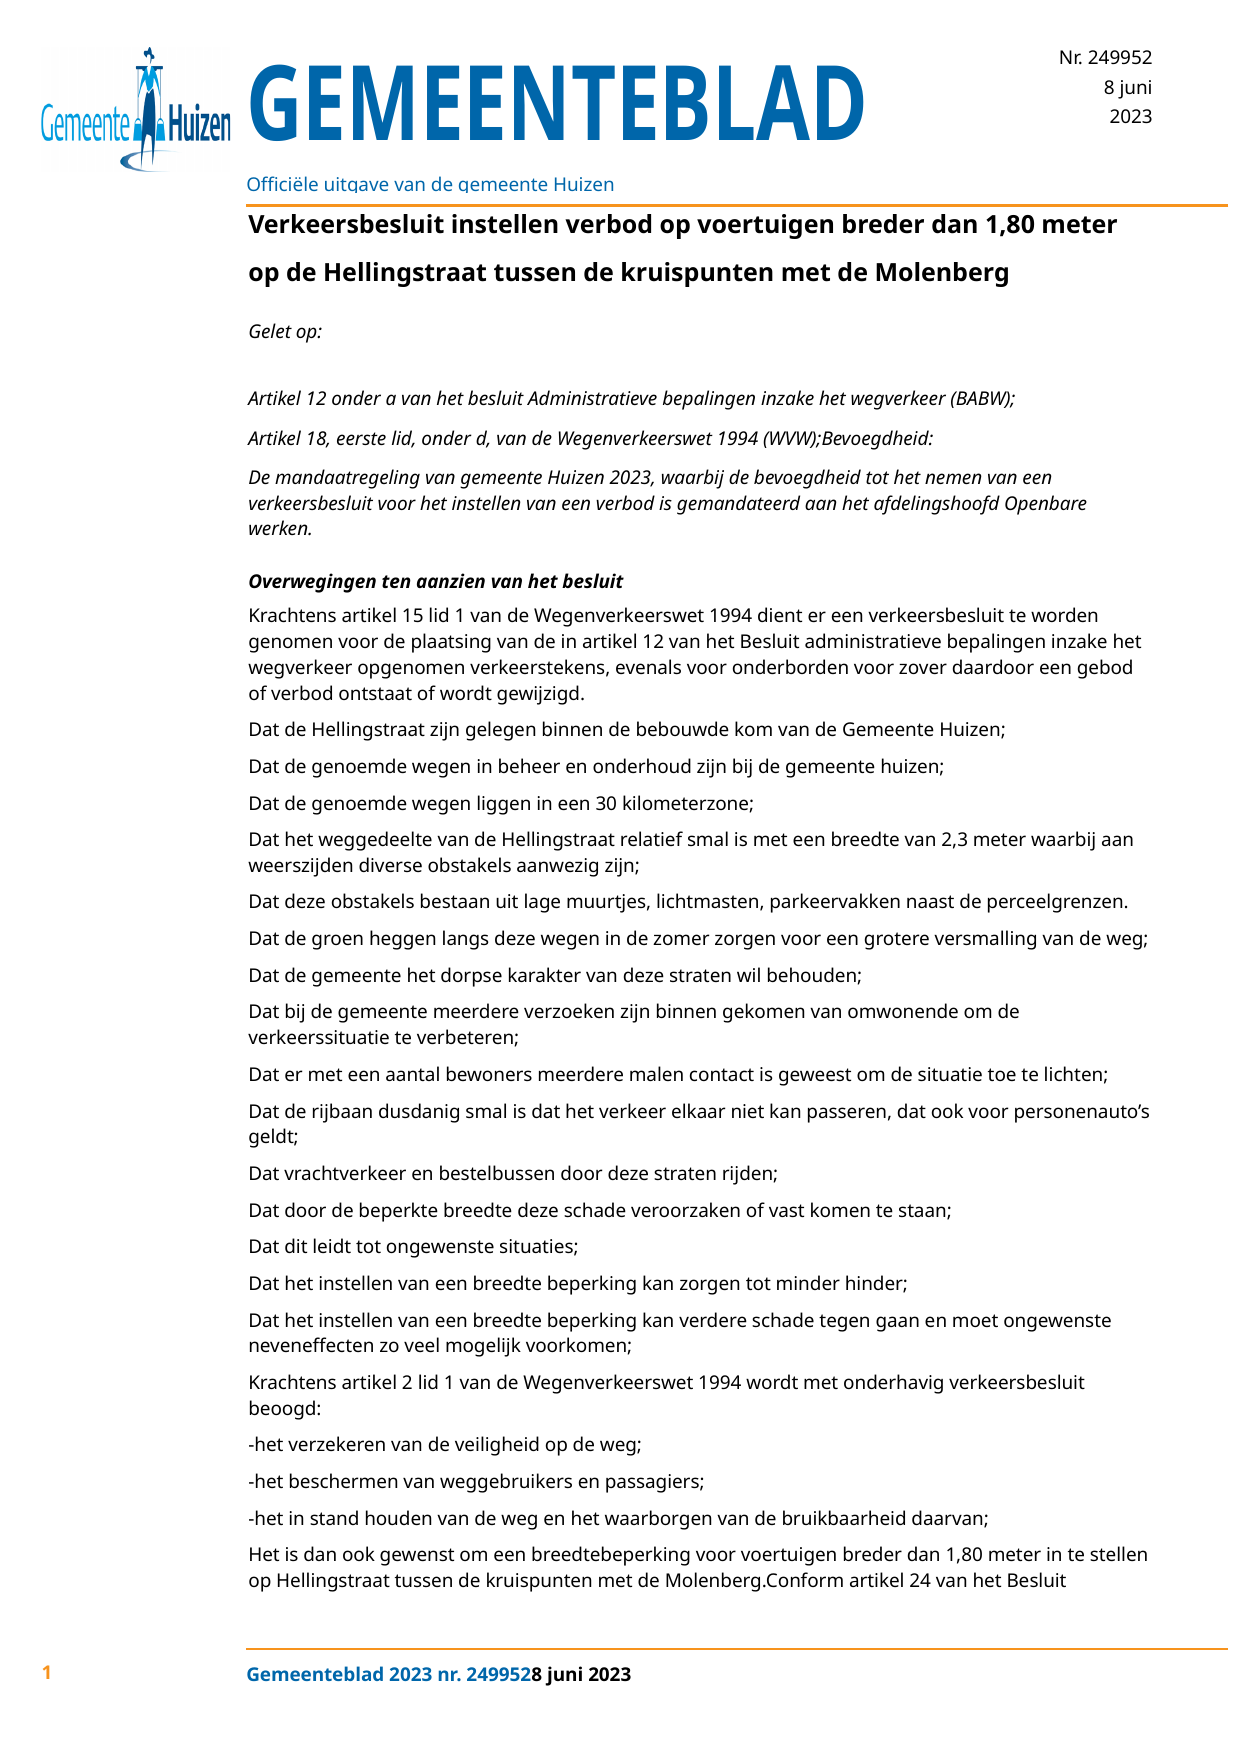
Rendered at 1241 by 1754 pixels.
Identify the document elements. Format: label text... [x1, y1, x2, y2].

text Dat de groen heggen langs deze wegen in de zomer zorgen voor een grotere versmalling van de weg; [248, 925, 1152, 951]
text Artikel 18, eerste lid, onder d, van de Wegenverkeerswet 1994 (WVW);Bevoegdheid: [248, 425, 1152, 451]
text Krachtens artikel 2 lid 1 van de Wegenverkeerswet 1994 wordt met onderhavig verkeersbesluit beoogd: [248, 1369, 1152, 1421]
text Dat de genoemde wegen liggen in een 30 kilometerzone; [248, 790, 1152, 815]
text Overwegingen ten aanzien van het besluit [248, 568, 1152, 594]
text Krachtens artikel 15 lid 1 van de Wegenverkeerswet 1994 dient er een verkeersbesluit te worden genomen voor de plaatsing van de in artikel 12 van het Besluit administratieve bepalingen inzake het wegverkeer opgenomen verkeerstekens, evenals voor onderborden voor zover daardoor een gebod of verbod ontstaat of wordt gewijzigd. [248, 602, 1152, 705]
text Dat dit leidt tot ongewenste situaties; [248, 1233, 1152, 1259]
text Dat door de beperkte breedte deze schade veroorzaken of vast komen te staan; [248, 1197, 1152, 1223]
text Dat vrachtverkeer en bestelbussen door deze straten rijden; [248, 1160, 1152, 1186]
text Dat het instellen van een breedte beperking kan verdere schade tegen gaan en moet ongewenste neveneffecten zo veel mogelijk voorkomen; [248, 1307, 1152, 1358]
text Verkeersbesluit instellen verbod op voertuigen breder dan 1,80 meter op de Hellingstraat tussen de kruispunten met de Molenberg [248, 207, 1152, 288]
text Dat de rijbaan dusdanig smal is dat het verkeer elkaar niet kan passeren, dat ook voor personenauto’s geldt; [248, 1098, 1152, 1149]
text Het is dan ook gewenst om een breedtebeperking voor voertuigen breder dan 1,80 meter in te stellen op Hellingstraat tussen de kruispunten met de Molenberg.Conform artikel 24 van het Besluit [248, 1542, 1152, 1593]
text Dat de Hellingstraat zijn gelegen binnen de bebouwde kom van de Gemeente Huizen; [248, 716, 1152, 742]
text Dat het instellen van een breedte beperking kan zorgen tot minder hinder; [248, 1270, 1152, 1296]
text -het in stand houden van de weg en het waarborgen van de bruikbaarheid daarvan; [248, 1505, 1152, 1531]
text Dat bij de gemeente meerdere verzoeken zijn binnen gekomen van omwonende om de verkeerssituatie te verbeteren; [248, 999, 1152, 1050]
text -het verzekeren van de veiligheid op de weg; [248, 1432, 1152, 1457]
text Artikel 12 onder a van het besluit Administratieve bepalingen inzake het wegverkeer (BABW); [248, 386, 1152, 411]
text Dat de genoemde wegen in beheer en onderhoud zijn bij de gemeente huizen; [248, 753, 1152, 779]
text -het beschermen van weggebruikers en passagiers; [248, 1468, 1152, 1494]
text Dat er met een aantal bewoners meerdere malen contact is geweest om de situatie toe te lichten; [248, 1061, 1152, 1087]
picture [41, 47, 231, 172]
text Dat het weggedeelte van de Hellingstraat relatief smal is met een breedte van 2,3 meter waarbij aan weerszijden diverse obstakels aanwezig zijn; [248, 826, 1152, 878]
text Gelet op: [248, 318, 1152, 344]
text Dat deze obstakels bestaan uit lage muurtjes, lichtmasten, parkeervakken naast de perceelgrenzen. [248, 889, 1152, 914]
text De mandaatregeling van gemeente Huizen 2023, waarbij de bevoegdheid tot het nemen van een verkeersbesluit voor het instellen van een verbod is gemandateerd aan het afdelingshoofd Openbare werken. [248, 464, 1152, 541]
text Dat de gemeente het dorpse karakter van deze straten wil behouden; [248, 962, 1152, 988]
